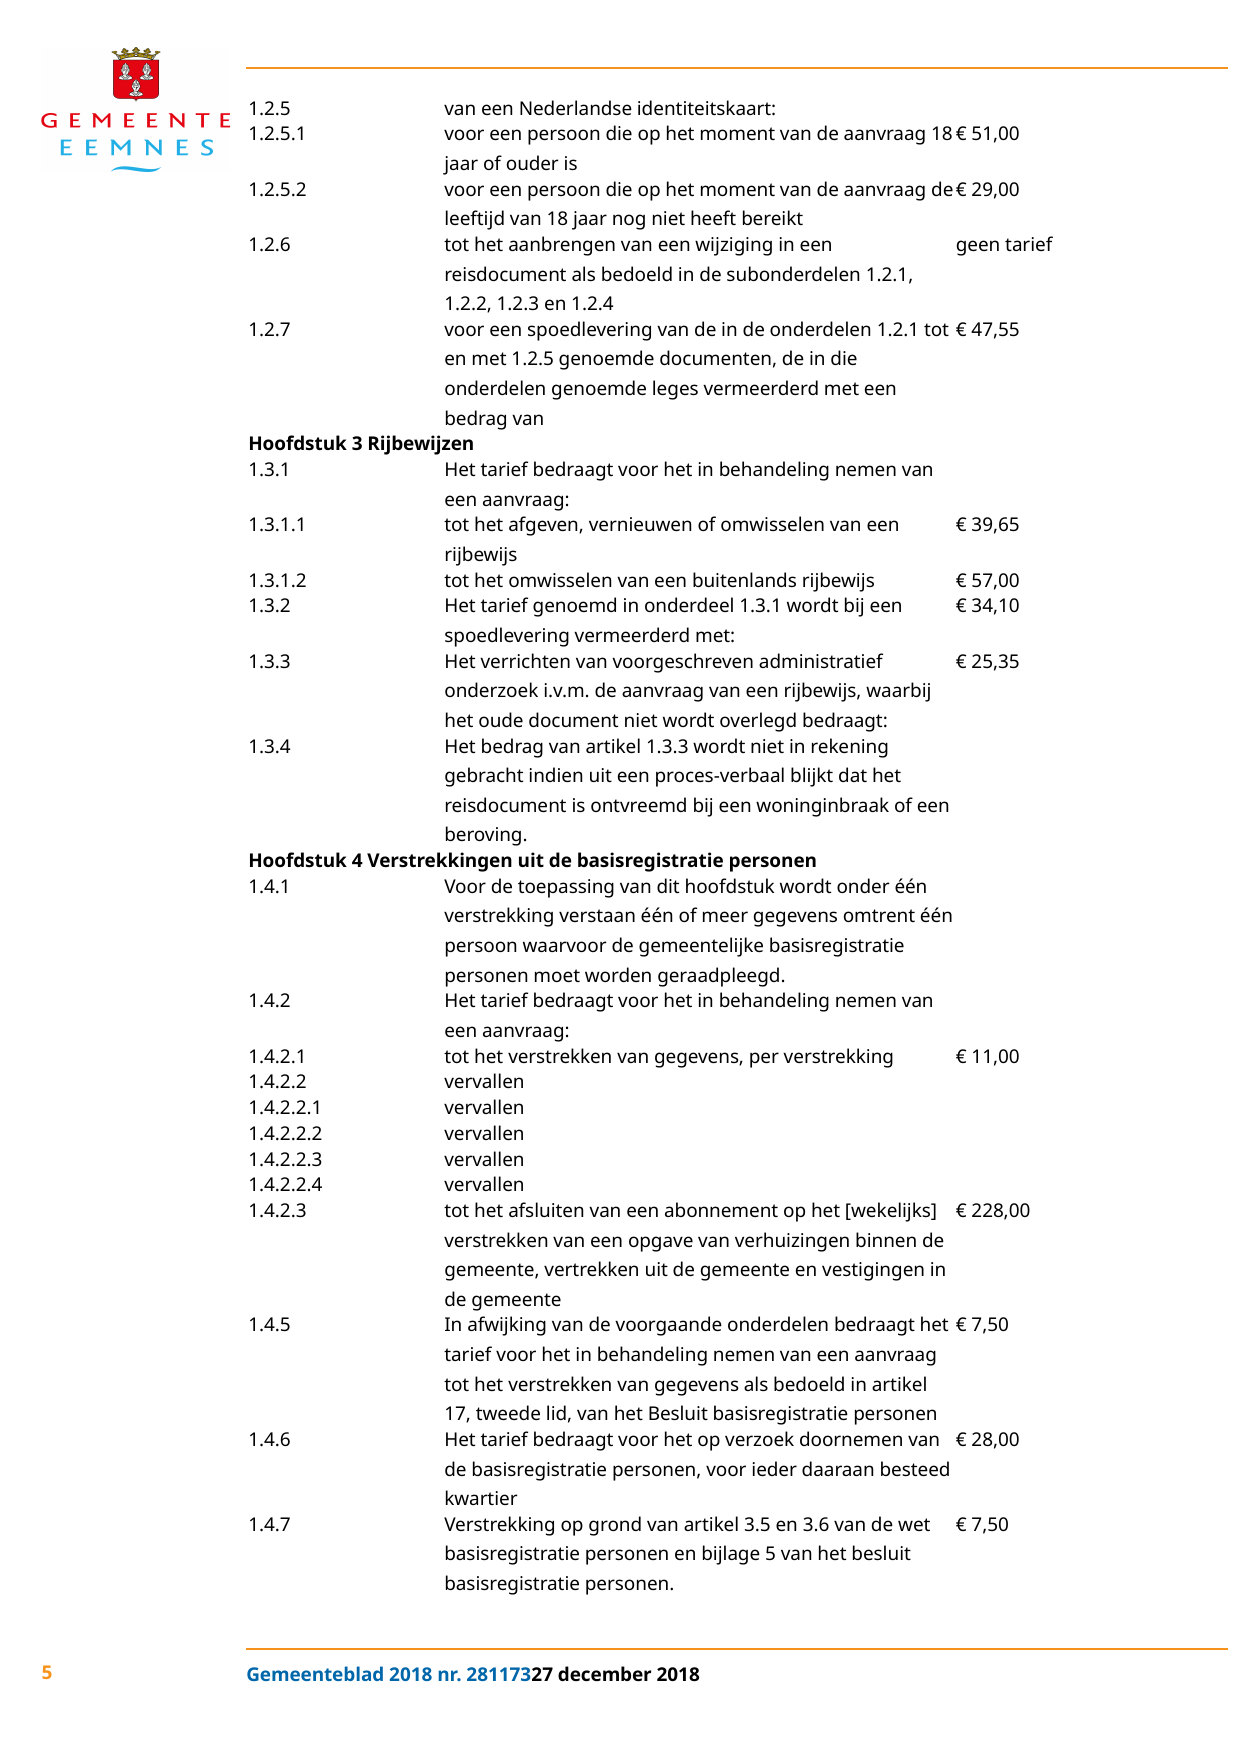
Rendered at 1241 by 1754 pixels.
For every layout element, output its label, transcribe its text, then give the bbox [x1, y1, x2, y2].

table_cell In afwijking van de voorgaande onderdelen bedraagt het tarief voor het in behandeling nemen van een aanvraag tot het verstrekken van gegevens als bedoeld in artikel 17, tweede lid, van het Besluit basisregistratie personen [444, 1312, 956, 1426]
table_cell 1.2.5.1 [248, 121, 444, 176]
table_cell 1.4.2.2.3 [248, 1146, 444, 1171]
table_cell Voor de toepassing van dit hoofdstuk wordt onder één verstrekking verstaan één of meer gegevens omtrent één persoon waarvoor de gemeentelijke basisregistratie personen moet worden geraadpleegd. [444, 873, 956, 987]
table_cell Hoofdstuk 3 Rijbewijzen [248, 431, 1152, 456]
table_cell [956, 1069, 1152, 1094]
table_cell € 39,65 [956, 512, 1152, 567]
table_cell [956, 456, 1152, 512]
table_cell vervallen [444, 1171, 956, 1197]
table_cell [956, 1094, 1152, 1120]
table_cell Het tarief bedraagt voor het in behandeling nemen van een aanvraag: [444, 456, 956, 512]
table_cell tot het aanbrengen van een wijziging in een reisdocument als bedoeld in de subonderdelen 1.2.1, 1.2.2, 1.2.3 en 1.2.4 [444, 231, 956, 316]
table_cell tot het omwisselen van een buitenlands rijbewijs [444, 567, 956, 593]
table_cell Het tarief genoemd in onderdeel 1.3.1 wordt bij een spoedlevering vermeerderd met: [444, 593, 956, 648]
table_cell [956, 1171, 1152, 1197]
table_cell Het tarief bedraagt voor het in behandeling nemen van een aanvraag: [444, 988, 956, 1043]
table_cell Het tarief bedraagt voor het op verzoek doornemen van de basisregistratie personen, voor ieder daaraan besteed kwartier [444, 1426, 956, 1511]
table_cell Het bedrag van artikel 1.3.3 wordt niet in rekening gebracht indien uit een proces-verbaal blijkt dat het reisdocument is ontvreemd bij een woninginbraak of een beroving. [444, 733, 956, 847]
table_cell [956, 95, 1152, 121]
table_cell 1.2.6 [248, 231, 444, 316]
table_cell 1.4.1 [248, 873, 444, 987]
table_cell 1.2.5 [248, 95, 444, 121]
table_cell 1.4.2.3 [248, 1197, 444, 1312]
table_cell [956, 988, 1152, 1043]
table_cell 1.4.6 [248, 1426, 444, 1511]
table_cell 1.3.1.1 [248, 512, 444, 567]
picture [41, 47, 231, 172]
table_cell tot het afgeven, vernieuwen of omwisselen van een rijbewijs [444, 512, 956, 567]
table_cell Hoofdstuk 4 Verstrekkingen uit de basisregistratie personen [248, 847, 1152, 873]
table_cell 1.3.3 [248, 648, 444, 733]
table_cell 1.3.1 [248, 456, 444, 512]
table_cell € 7,50 [956, 1312, 1152, 1426]
table_cell vervallen [444, 1146, 956, 1171]
table_cell 1.4.2.2.1 [248, 1094, 444, 1120]
table_cell € 28,00 [956, 1426, 1152, 1511]
table_cell tot het verstrekken van gegevens, per verstrekking [444, 1043, 956, 1068]
table_cell [956, 1120, 1152, 1146]
table_cell vervallen [444, 1069, 956, 1094]
table_cell € 11,00 [956, 1043, 1152, 1068]
table_cell 1.4.5 [248, 1312, 444, 1426]
table_cell Verstrekking op grond van artikel 3.5 en 3.6 van de wet basisregistratie personen en bijlage 5 van het besluit basisregistratie personen. [444, 1511, 956, 1596]
table_cell 1.4.2 [248, 988, 444, 1043]
table_cell tot het afsluiten van een abonnement op het [wekelijks] verstrekken van een opgave van verhuizingen binnen de gemeente, vertrekken uit de gemeente en vestigingen in de gemeente [444, 1197, 956, 1312]
table_cell 1.2.5.2 [248, 176, 444, 231]
table_cell 1.4.2.2 [248, 1069, 444, 1094]
table_cell € 228,00 [956, 1197, 1152, 1312]
table_cell [956, 1146, 1152, 1171]
table_cell voor een persoon die op het moment van de aanvraag 18 jaar of ouder is [444, 121, 956, 176]
table_cell 1.3.1.2 [248, 567, 444, 593]
table_cell vervallen [444, 1120, 956, 1146]
table_cell geen tarief [956, 231, 1152, 316]
table_cell 1.4.7 [248, 1511, 444, 1596]
table_cell € 7,50 [956, 1511, 1152, 1596]
table_cell 1.4.2.2.4 [248, 1171, 444, 1197]
table_cell [956, 733, 1152, 847]
table_cell 1.2.7 [248, 316, 444, 431]
table_cell € 29,00 [956, 176, 1152, 231]
table_cell € 51,00 [956, 121, 1152, 176]
table_cell 1.3.2 [248, 593, 444, 648]
table_cell 1.3.4 [248, 733, 444, 847]
table_cell [956, 873, 1152, 987]
table_cell € 47,55 [956, 316, 1152, 431]
table_cell voor een persoon die op het moment van de aanvraag de leeftijd van 18 jaar nog niet heeft bereikt [444, 176, 956, 231]
table_cell 1.4.2.2.2 [248, 1120, 444, 1146]
table_cell van een Nederlandse identiteitskaart: [444, 95, 956, 121]
table_cell vervallen [444, 1094, 956, 1120]
table_cell € 34,10 [956, 593, 1152, 648]
table_cell 1.4.2.1 [248, 1043, 444, 1068]
table_cell € 57,00 [956, 567, 1152, 593]
table_cell Het verrichten van voorgeschreven administratief onderzoek i.v.m. de aanvraag van een rijbewijs, waarbij het oude document niet wordt overlegd bedraagt: [444, 648, 956, 733]
table_cell voor een spoedlevering van de in de onderdelen 1.2.1 tot en met 1.2.5 genoemde documenten, de in die onderdelen genoemde leges vermeerderd met een bedrag van [444, 316, 956, 431]
table_cell € 25,35 [956, 648, 1152, 733]
